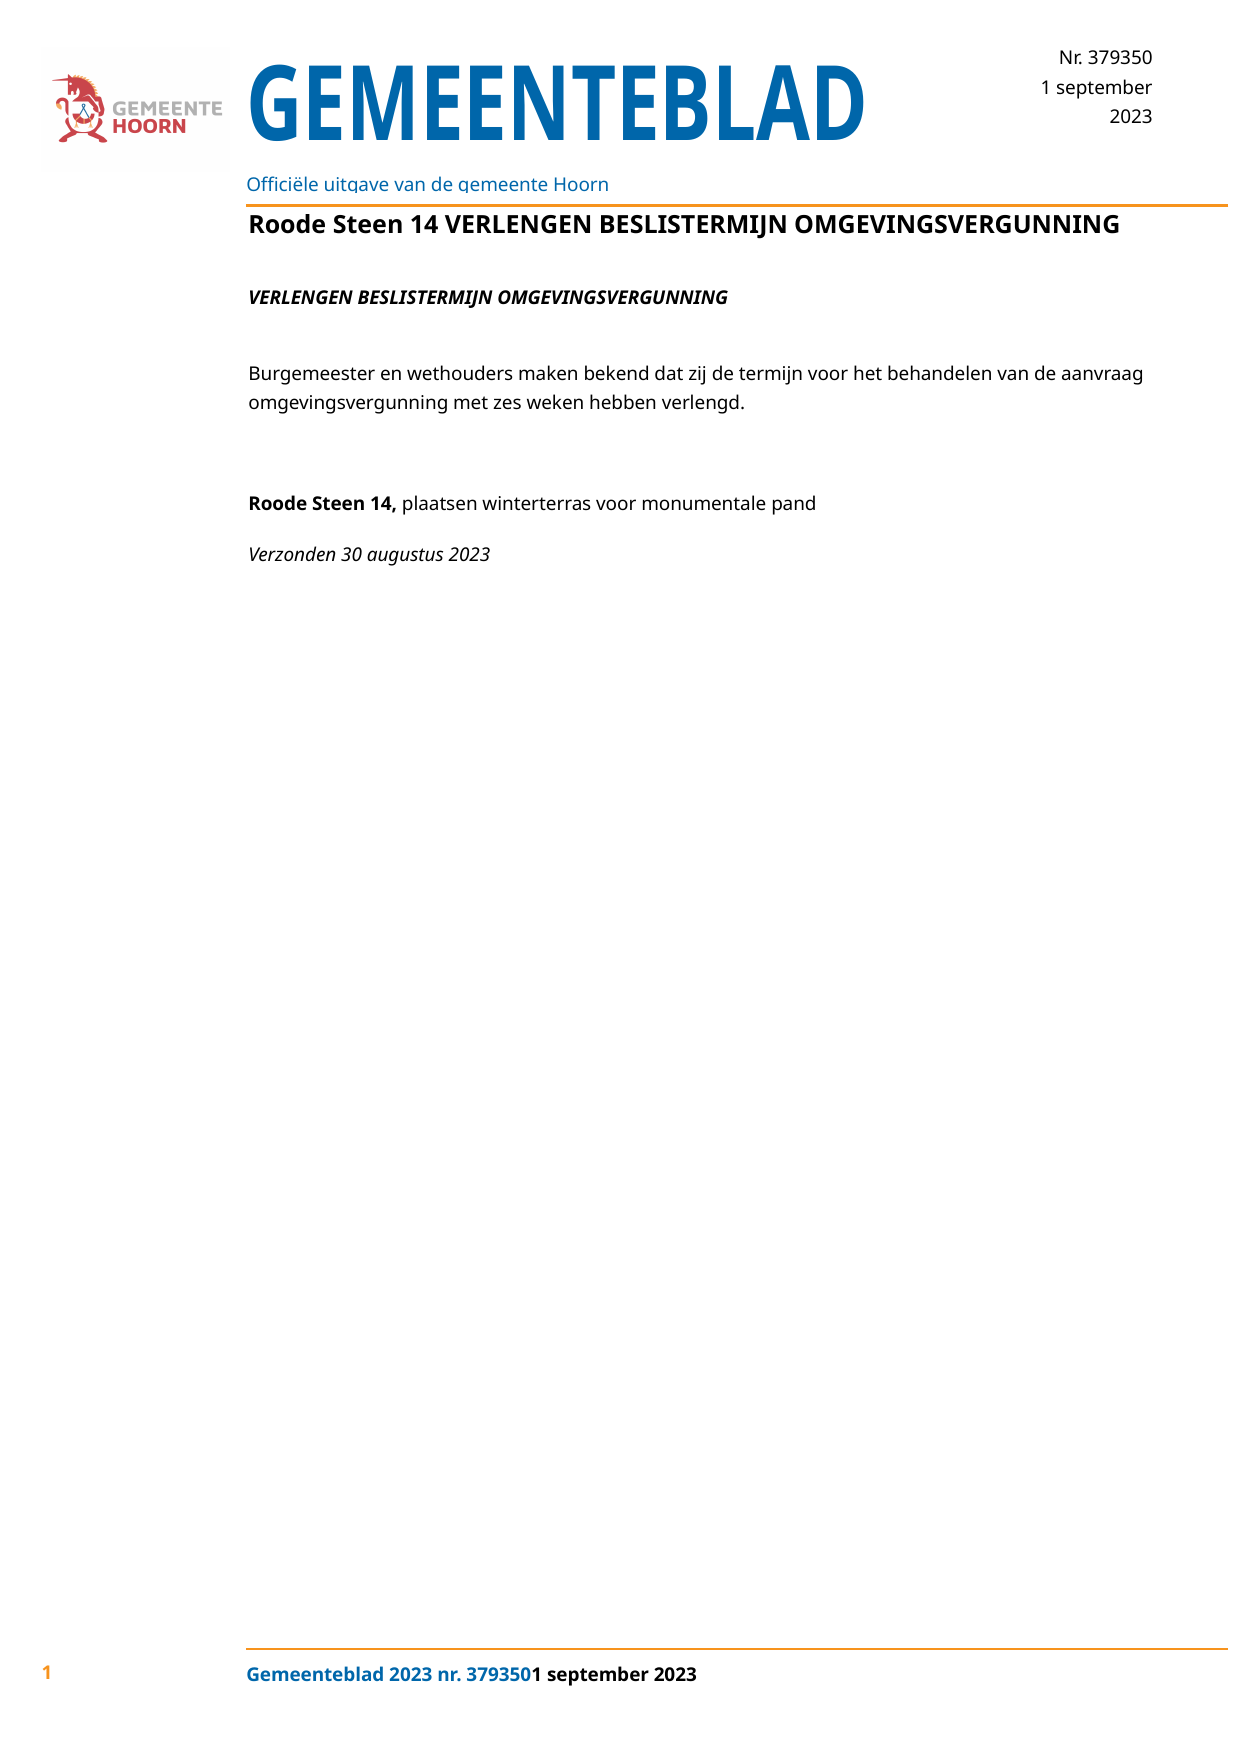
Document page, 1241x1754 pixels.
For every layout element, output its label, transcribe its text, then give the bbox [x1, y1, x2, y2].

picture [41, 47, 231, 172]
text Verzonden 30 augustus 2023 [248, 541, 1152, 567]
text Roode Steen 14, plaatsen winterterras voor monumentale pand [248, 490, 1152, 516]
text VERLENGEN BESLISTERMIJN OMGEVINGSVERGUNNING [248, 284, 1152, 309]
text Roode Steen 14 VERLENGEN BESLISTERMIJN OMGEVINGSVERGUNNING [248, 207, 1152, 241]
text Burgemeester en wethouders maken bekend dat zij de termijn voor het behandelen van de aanvraag omgevingsvergunning met zes weken hebben verlengd. [248, 360, 1152, 415]
